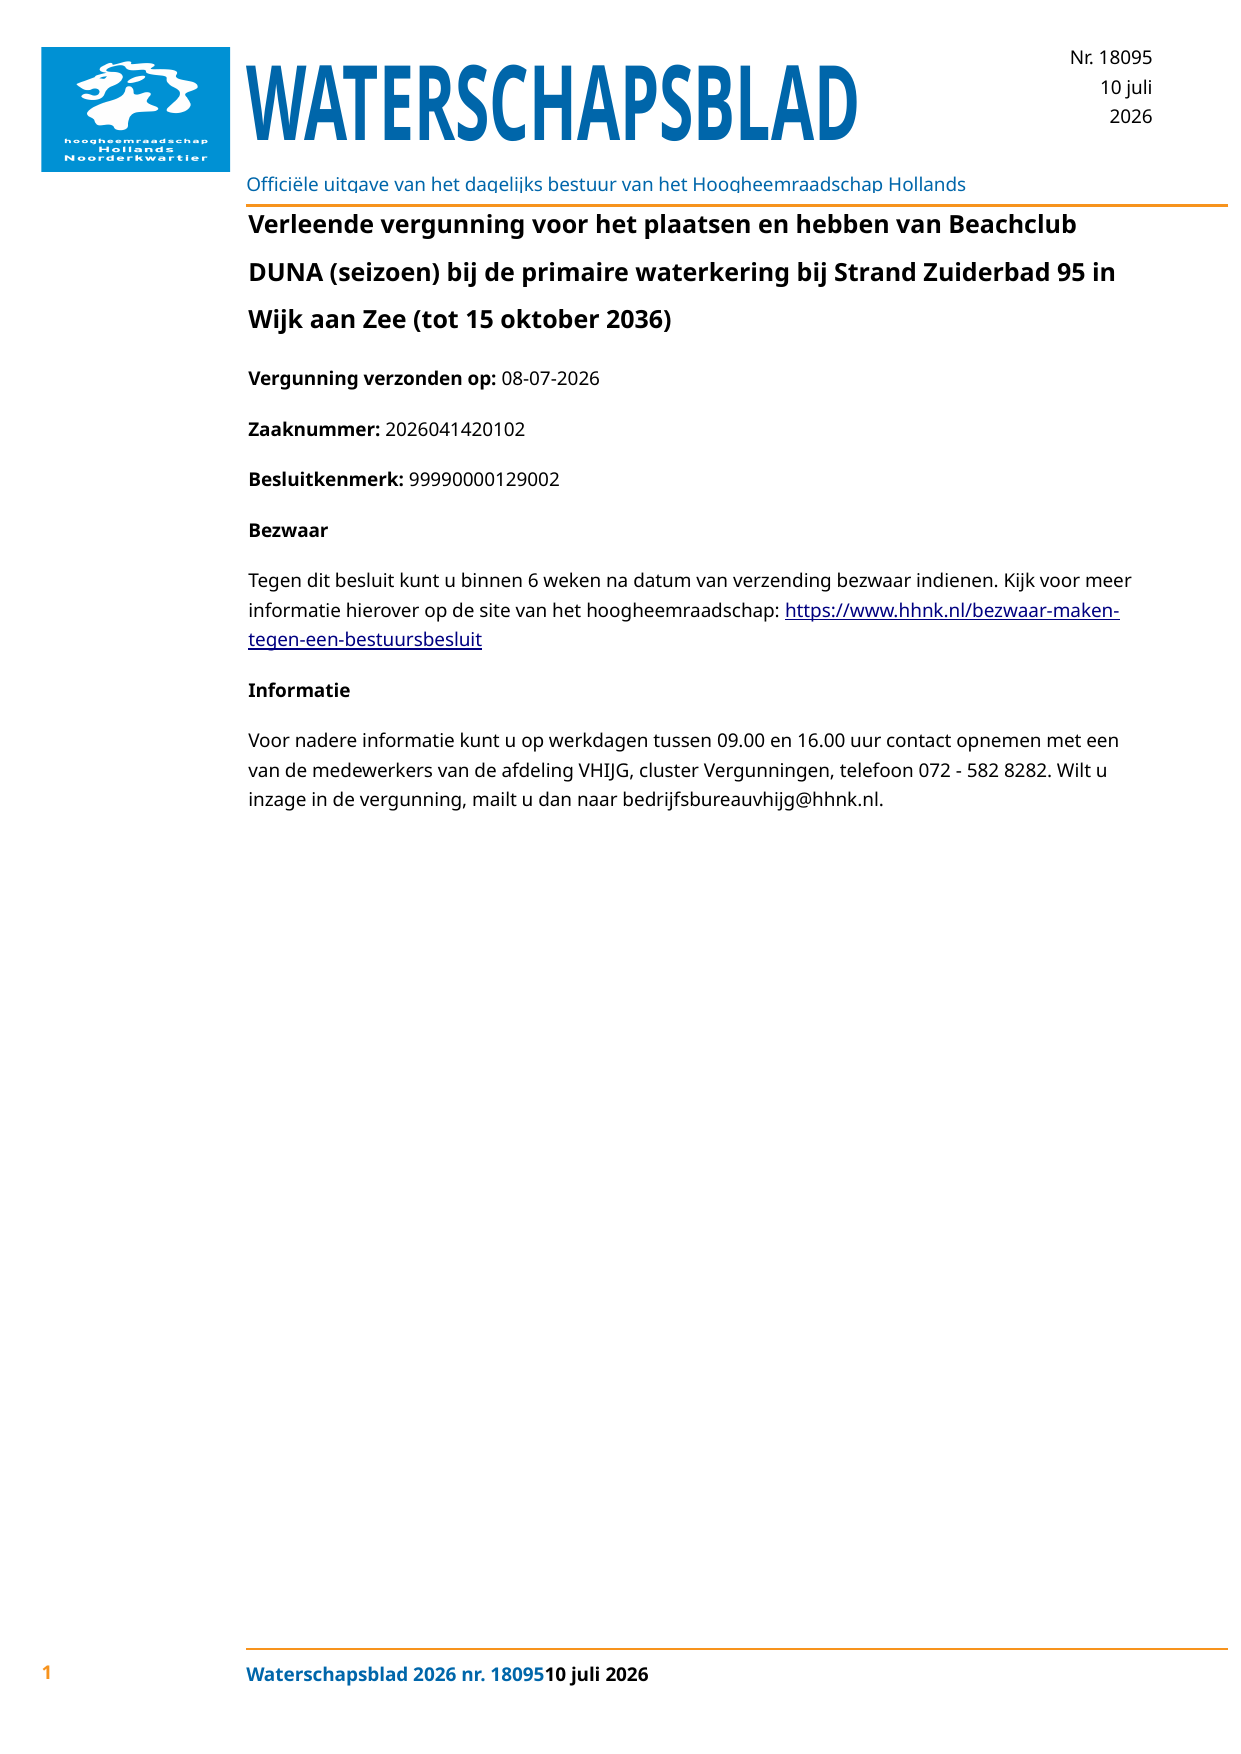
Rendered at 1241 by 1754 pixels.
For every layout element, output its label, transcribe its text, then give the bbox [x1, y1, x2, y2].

picture [129, 76, 144, 82]
text Verleende vergunning voor het plaatsen en hebben van Beachclub DUNA (seizoen) bij de primaire waterkering bij Strand Zuiderbad 95 in Wijk aan Zee (tot 15 oktober 2036) [248, 207, 1152, 336]
text Besluitkenmerk: 99990000129002 [248, 466, 1152, 492]
text Bezwaar [248, 517, 1152, 542]
picture [118, 62, 197, 112]
text Voor nadere informatie kunt u op werkdagen tussen 09.00 en 16.00 uur contact opnemen met een van de medewerkers van de afdeling VHIJG, cluster Vergunningen, telefoon 072 - 582 8282. Wilt u inzage in de vergunning, mailt u dan naar bedrijfsbureauvhijg@hhnk.nl. [248, 727, 1152, 812]
text Tegen dit besluit kunt u binnen 6 weken na datum van verzending bezwaar indienen. Kijk voor meer informatie hierover op de site van het hoogheemraadschap: https://www.hhnk.nl/bezwaar-maken-tegen-een-bestuursbesluit [248, 567, 1152, 652]
picture [78, 64, 122, 99]
text Zaaknummer: 2026041420102 [248, 416, 1152, 442]
text Informatie [248, 677, 1152, 702]
text Vergunning verzonden op: 08-07-2026 [248, 366, 1152, 391]
picture [88, 87, 157, 130]
